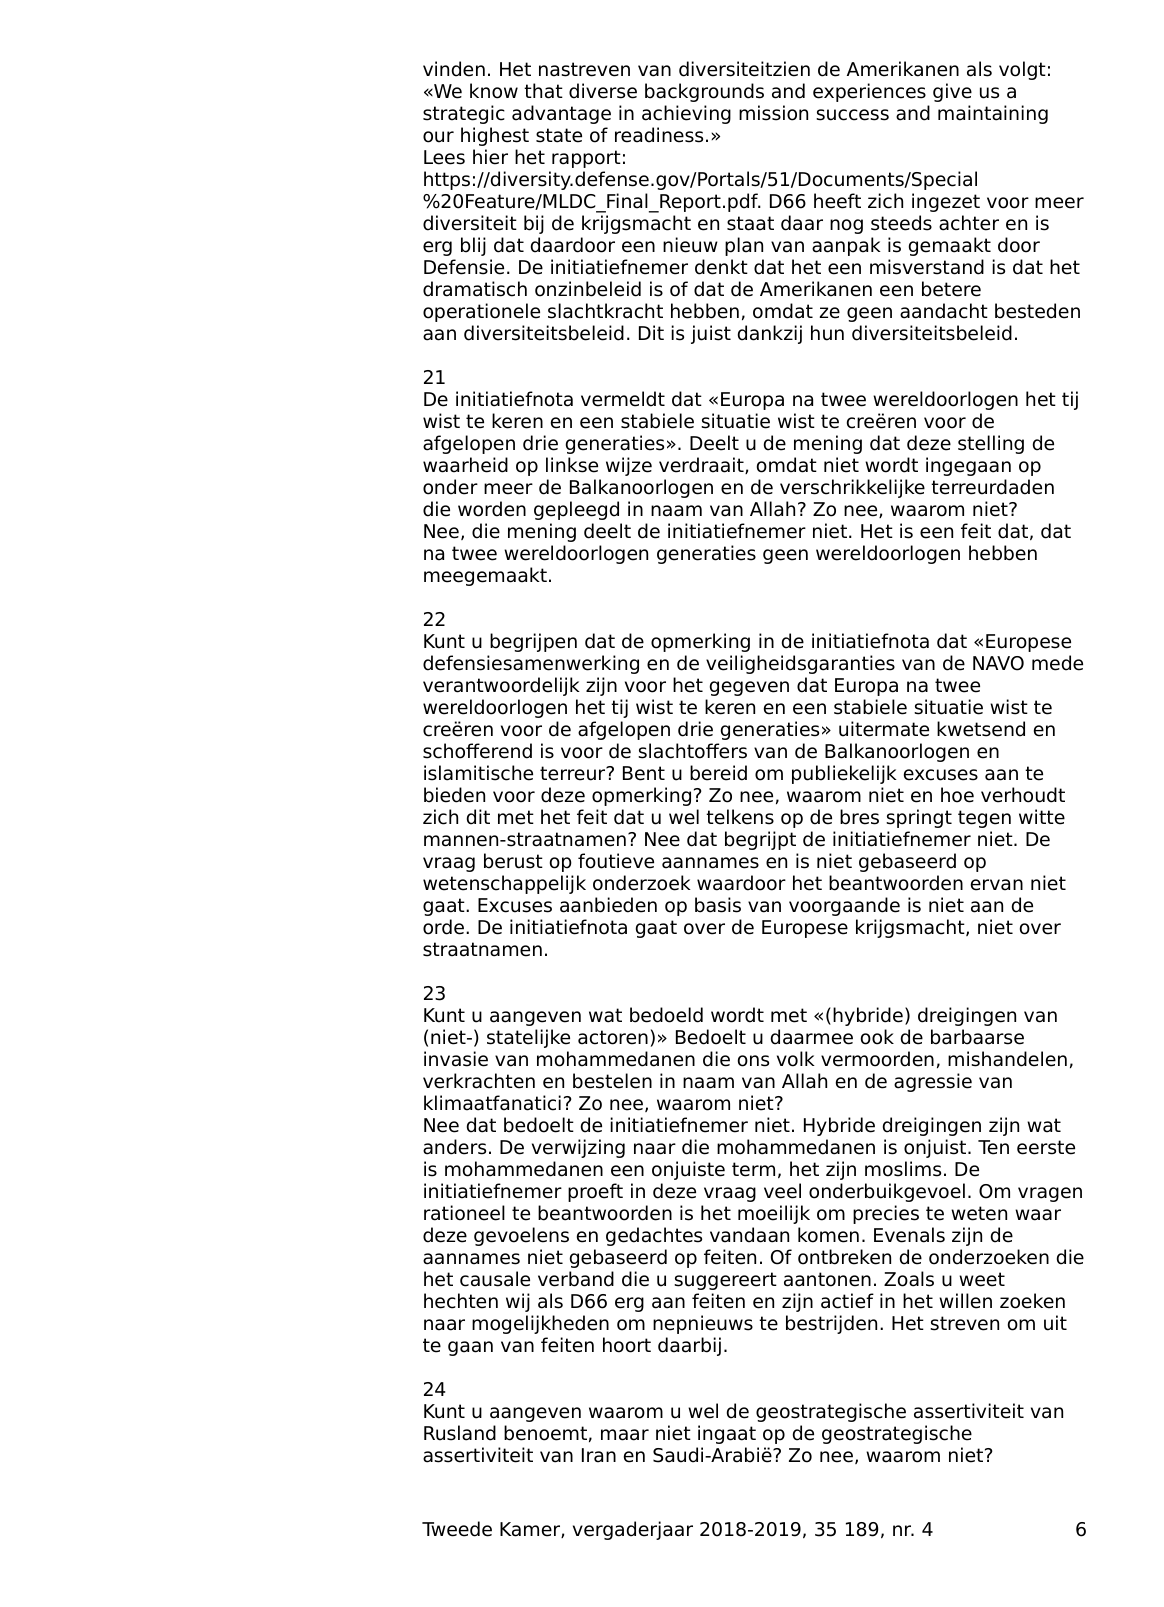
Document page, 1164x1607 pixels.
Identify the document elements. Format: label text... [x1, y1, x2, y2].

text Kunt u begrijpen dat de opmerking in de initiatiefnota dat «Europese defensiesamenwerking en de veiligheidsgaranties van de NAVO mede verantwoordelijk zijn voor het gegeven dat Europa na twee wereldoorlogen het tij wist te keren en een stabiele situatie wist te creëren voor de afgelopen drie generaties» uitermate kwetsend en schofferend is voor de slachtoffers van de Balkanoorlogen en islamitische terreur? Bent u bereid om publiekelijk excuses aan te bieden voor deze opmerking? Zo nee, waarom niet en hoe verhoudt zich dit met het feit dat u wel telkens op de bres springt tegen witte mannen-straatnamen? Nee dat begrijpt de initiatiefnemer niet. De vraag berust op foutieve aannames en is niet gebaseerd op wetenschappelijk onderzoek waardoor het beantwoorden ervan niet gaat. Excuses aanbieden op basis van voorgaande is niet aan de orde. De initiatiefnota gaat over de Europese krijgsmacht, niet over straatnamen. [422, 631, 1087, 961]
text De initiatiefnota vermeldt dat «Europa na twee wereldoorlogen het tij wist te keren en een stabiele situatie wist te creëren voor de afgelopen drie generaties». Deelt u de mening dat deze stelling de waarheid op linkse wijze verdraait, omdat niet wordt ingegaan op onder meer de Balkanoorlogen en de verschrikkelijke terreurdaden die worden gepleegd in naam van Allah? Zo nee, waarom niet? [422, 389, 1087, 521]
text 23 [422, 983, 1087, 1005]
text Kunt u aangeven wat bedoeld wordt met «(hybride) dreigingen van (niet-) statelijke actoren)» Bedoelt u daarmee ook de barbaarse invasie van mohammedanen die ons volk vermoorden, mishandelen, verkrachten en bestelen in naam van Allah en de agressie van klimaatfanatici? Zo nee, waarom niet? [422, 1005, 1087, 1115]
text 21 [422, 367, 1087, 389]
text Lees hier het rapport: [422, 147, 1087, 169]
text 24 [422, 1379, 1087, 1401]
text Kunt u aangeven waarom u wel de geostrategische assertiviteit van Rusland benoemt, maar niet ingaat op de geostrategische assertiviteit van Iran en Saudi-Arabië? Zo nee, waarom niet? [422, 1401, 1087, 1467]
text Nee dat bedoelt de initiatiefnemer niet. Hybride dreigingen zijn wat anders. De verwijzing naar die mohammedanen is onjuist. Ten eerste is mohammedanen een onjuiste term, het zijn moslims. De initiatiefnemer proeft in deze vraag veel onderbuikgevoel. Om vragen rationeel te beantwoorden is het moeilijk om precies te weten waar deze gevoelens en gedachtes vandaan komen. Evenals zijn de aannames niet gebaseerd op feiten. Of ontbreken de onderzoeken die het causale verband die u suggereert aantonen. Zoals u weet hechten wij als D66 erg aan feiten en zijn actief in het willen zoeken naar mogelijkheden om nepnieuws te bestrijden. Het streven om uit te gaan van feiten hoort daarbij. [422, 1115, 1087, 1356]
text vinden. Het nastreven van diversiteitzien de Amerikanen als volgt: «We know that diverse backgrounds and experiences give us a strategic advantage in achieving mission success and maintaining our highest state of readiness.» [422, 59, 1087, 147]
text https://diversity.defense.gov/Portals/51/Documents/Special%20Feature/MLDC_Final_Report.pdf. D66 heeft zich ingezet voor meer diversiteit bij de krijgsmacht en staat daar nog steeds achter en is erg blij dat daardoor een nieuw plan van aanpak is gemaakt door Defensie. De initiatiefnemer denkt dat het een misverstand is dat het dramatisch onzinbeleid is of dat de Amerikanen een betere operationele slachtkracht hebben, omdat ze geen aandacht besteden aan diversiteitsbeleid. Dit is juist dankzij hun diversiteitsbeleid. [422, 169, 1087, 345]
text 22 [422, 609, 1087, 631]
text Nee, die mening deelt de initiatiefnemer niet. Het is een feit dat, dat na twee wereldoorlogen generaties geen wereldoorlogen hebben meegemaakt. [422, 521, 1087, 587]
